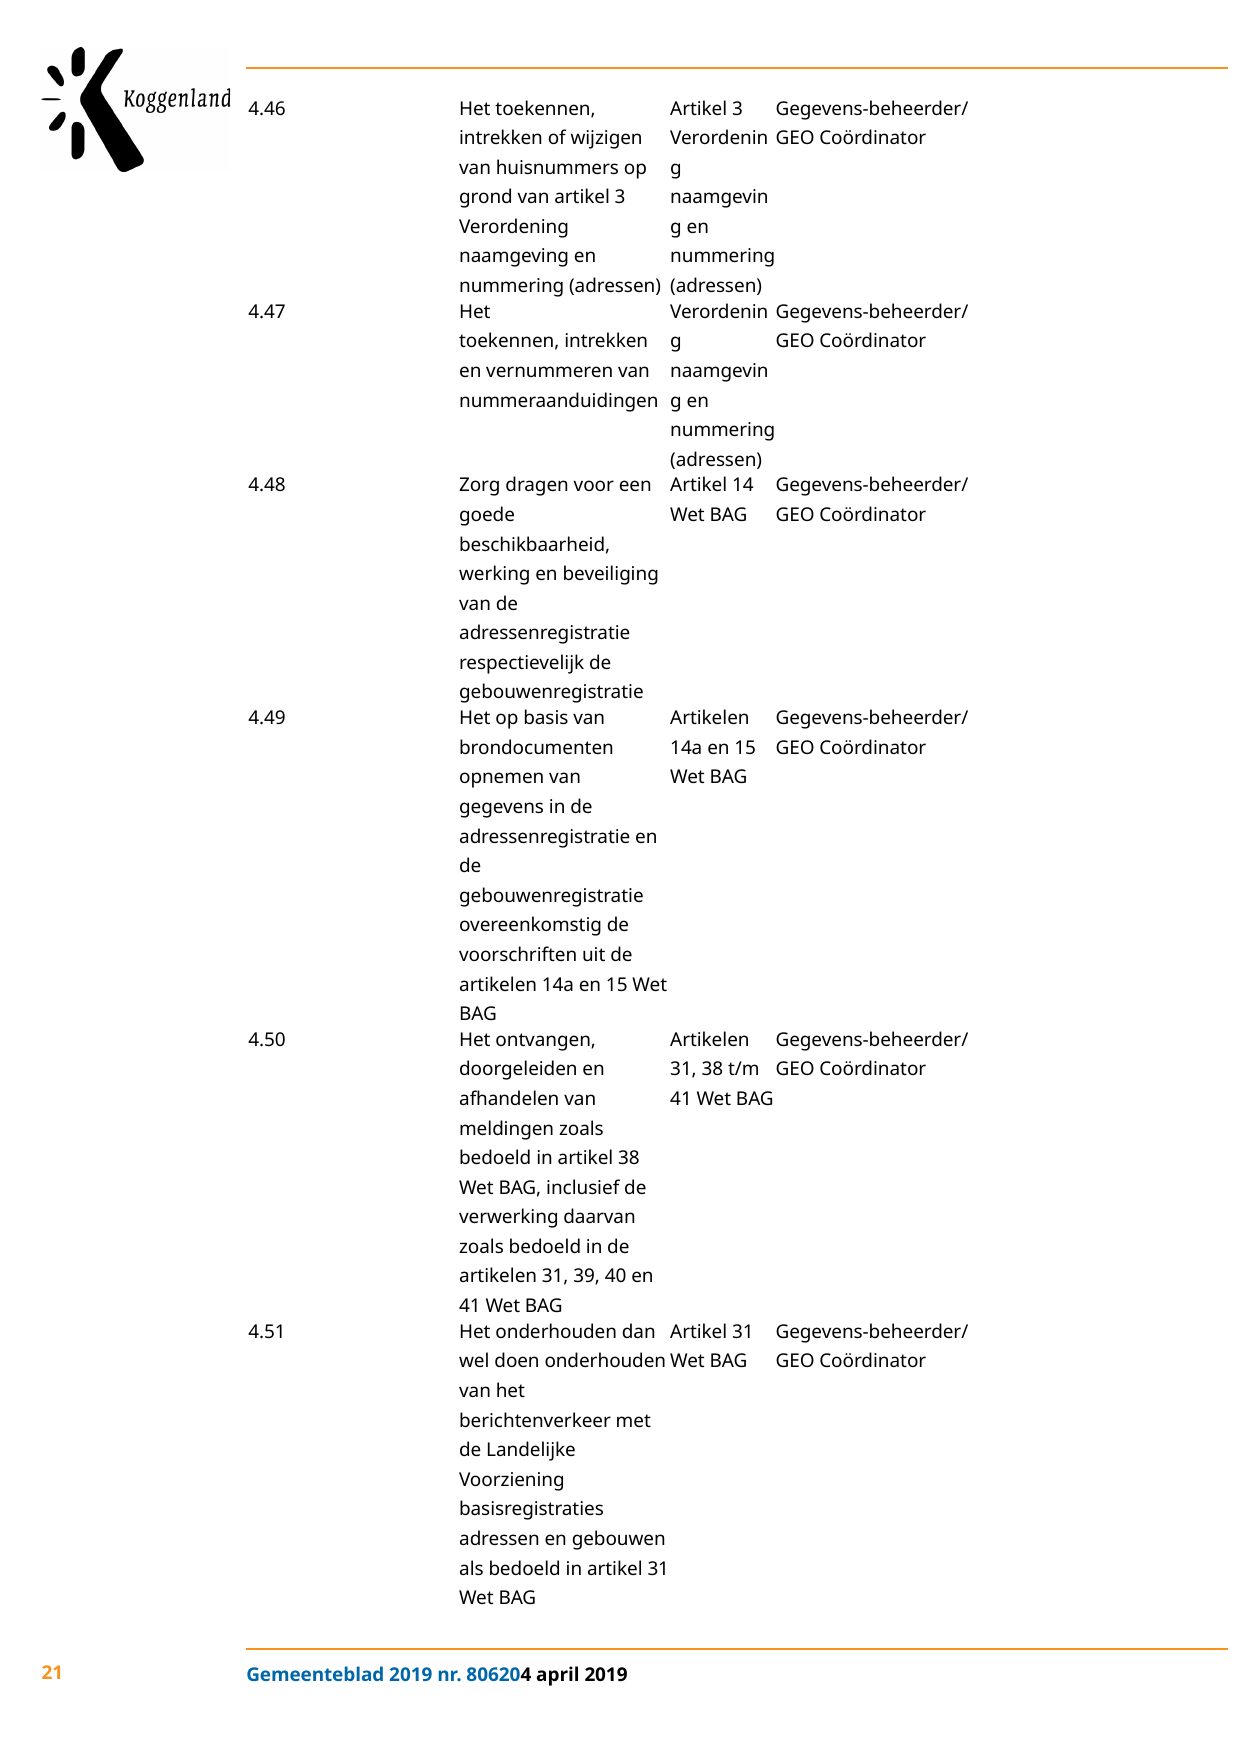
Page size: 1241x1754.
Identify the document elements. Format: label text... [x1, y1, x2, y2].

table_cell [986, 298, 1152, 472]
table_cell Artikelen 14a en 15 Wet BAG [670, 705, 775, 1026]
picture [41, 47, 231, 172]
table_cell Artikelen 31, 38 t/m 41 Wet BAG [670, 1026, 775, 1318]
table_cell [986, 1318, 1152, 1610]
table_cell 4.48 [248, 472, 459, 704]
table_cell Artikel 14 Wet BAG [670, 472, 775, 704]
table_cell Gegevens-beheerder/ GEO Coördinator [775, 298, 986, 472]
table_cell 4.51 [248, 1318, 459, 1610]
table_cell 4.49 [248, 705, 459, 1026]
table_cell Het op basis van brondocumenten opnemen van gegevens in de adressenregistratie en de gebouwenregistratie overeenkomstig de voorschriften uit de artikelen 14a en 15 Wet BAG [459, 705, 670, 1026]
table_cell [986, 95, 1152, 298]
table_cell Verordening naamgeving en nummering (adressen) [670, 298, 775, 472]
table_cell [986, 705, 1152, 1026]
table_cell Artikel 31 Wet BAG [670, 1318, 775, 1610]
table_cell [986, 472, 1152, 704]
table_cell Gegevens-beheerder/ GEO Coördinator [775, 472, 986, 704]
table_cell Gegevens-beheerder/ GEO Coördinator [775, 1318, 986, 1610]
table_cell [986, 1026, 1152, 1318]
table_cell Het ontvangen, doorgeleiden en afhandelen van meldingen zoals bedoeld in artikel 38 Wet BAG, inclusief de verwerking daarvan zoals bedoeld in de artikelen 31, 39, 40 en 41 Wet BAG [459, 1026, 670, 1318]
table_cell Het toekennen, intrekken of wijzigen van huisnummers op grond van artikel 3 Verordening naamgeving en nummering (adressen) [459, 95, 670, 298]
table_cell Gegevens-beheerder/ GEO Coördinator [775, 95, 986, 298]
table_cell Het onderhouden dan wel doen onderhouden van het berichtenverkeer met de Landelijke Voorziening basisregistraties adressen en gebouwen als bedoeld in artikel 31 Wet BAG [459, 1318, 670, 1610]
table_cell Het toekennen, intrekken en vernummeren van nummeraanduidingen [459, 298, 670, 472]
table_cell 4.50 [248, 1026, 459, 1318]
table_cell Artikel 3 Verordening naamgeving en nummering (adressen) [670, 95, 775, 298]
table_cell 4.47 [248, 298, 459, 472]
table_cell Gegevens-beheerder/ GEO Coördinator [775, 1026, 986, 1318]
table_cell Gegevens-beheerder/ GEO Coördinator [775, 705, 986, 1026]
table_cell Zorg dragen voor een goede beschikbaarheid, werking en beveiliging van de adressenregistratie respectievelijk de gebouwenregistratie [459, 472, 670, 704]
table_cell 4.46 [248, 95, 459, 298]
